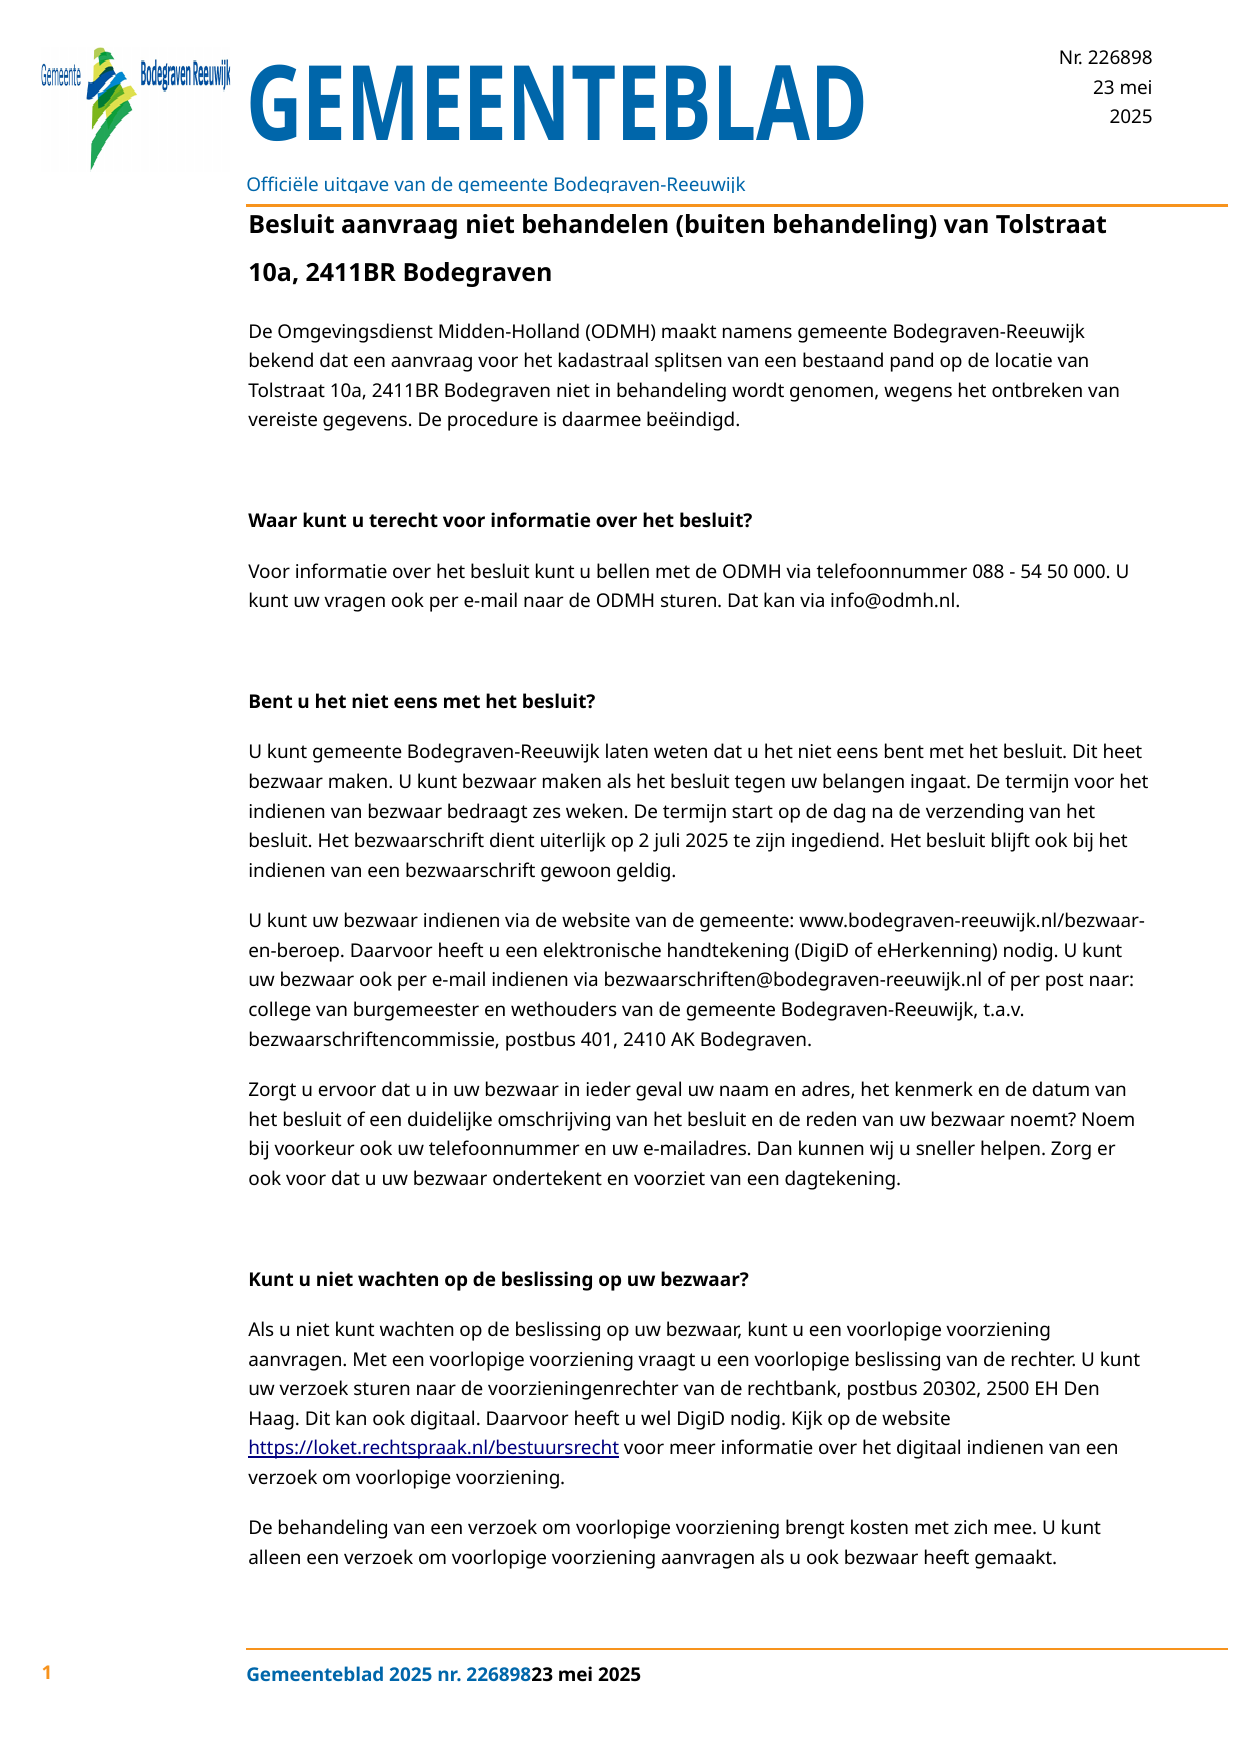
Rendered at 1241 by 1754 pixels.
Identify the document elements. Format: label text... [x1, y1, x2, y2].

picture [41, 47, 231, 172]
text Bent u het niet eens met het besluit? [248, 688, 1152, 714]
text De behandeling van een verzoek om voorlopige voorziening brengt kosten met zich mee. U kunt alleen een verzoek om voorlopige voorziening aanvragen als u ook bezwaar heeft gemaakt. [248, 1514, 1152, 1570]
text Waar kunt u terecht voor informatie over het besluit? [248, 507, 1152, 533]
text Zorgt u ervoor dat u in uw bezwaar in ieder geval uw naam en adres, het kenmerk en de datum van het besluit of een duidelijke omschrijving van het besluit en de reden van uw bezwaar noemt? Noem bij voorkeur ook uw telefoonnummer en uw e-mailadres. Dan kunnen wij u sneller helpen. Zorg er ook voor dat u uw bezwaar ondertekent en voorziet van een dagtekening. [248, 1076, 1152, 1191]
text Kunt u niet wachten op de beslissing op uw bezwaar? [248, 1266, 1152, 1292]
text Besluit aanvraag niet behandelen (buiten behandeling) van Tolstraat 10a, 2411BR Bodegraven [248, 207, 1152, 288]
text U kunt gemeente Bodegraven-Reeuwijk laten weten dat u het niet eens bent met het besluit. Dit heet bezwaar maken. U kunt bezwaar maken als het besluit tegen uw belangen ingaat. De termijn voor het indienen van bezwaar bedraagt zes weken. De termijn start op de dag na de verzending van het besluit. Het bezwaarschrift dient uiterlijk op 2 juli 2025 te zijn ingediend. Het besluit blijft ook bij het indienen van een bezwaarschrift gewoon geldig. [248, 739, 1152, 883]
text De Omgevingsdienst Midden-Holland (ODMH) maakt namens gemeente Bodegraven-Reeuwijk bekend dat een aanvraag voor het kadastraal splitsen van een bestaand pand op de locatie van Tolstraat 10a, 2411BR Bodegraven niet in behandeling wordt genomen, wegens het ontbreken van vereiste gegevens. De procedure is daarmee beëindigd. [248, 318, 1152, 432]
text U kunt uw bezwaar indienen via de website van de gemeente: www.bodegraven-reeuwijk.nl/bezwaar-en-beroep. Daarvoor heeft u een elektronische handtekening (DigiD of eHerkenning) nodig. U kunt uw bezwaar ook per e-mail indienen via bezwaarschriften@bodegraven-reeuwijk.nl of per post naar: college van burgemeester en wethouders van de gemeente Bodegraven-Reeuwijk, t.a.v. bezwaarschriftencommissie, postbus 401, 2410 AK Bodegraven. [248, 907, 1152, 1052]
text Voor informatie over het besluit kunt u bellen met de ODMH via telefoonnummer 088 - 54 50 000. U kunt uw vragen ook per e-mail naar de ODMH sturen. Dat kan via info@odmh.nl. [248, 558, 1152, 613]
text Als u niet kunt wachten op de beslissing op uw bezwaar, kunt u een voorlopige voorziening aanvragen. Met een voorlopige voorziening vraagt u een voorlopige beslissing van de rechter. U kunt uw verzoek sturen naar de voorzieningenrechter van de rechtbank, postbus 20302, 2500 EH Den Haag. Dit kan ook digitaal. Daarvoor heeft u wel DigiD nodig. Kijk op de website https://loket.rechtspraak.nl/bestuursrecht voor meer informatie over het digitaal indienen van een verzoek om voorlopige voorziening. [248, 1316, 1152, 1490]
